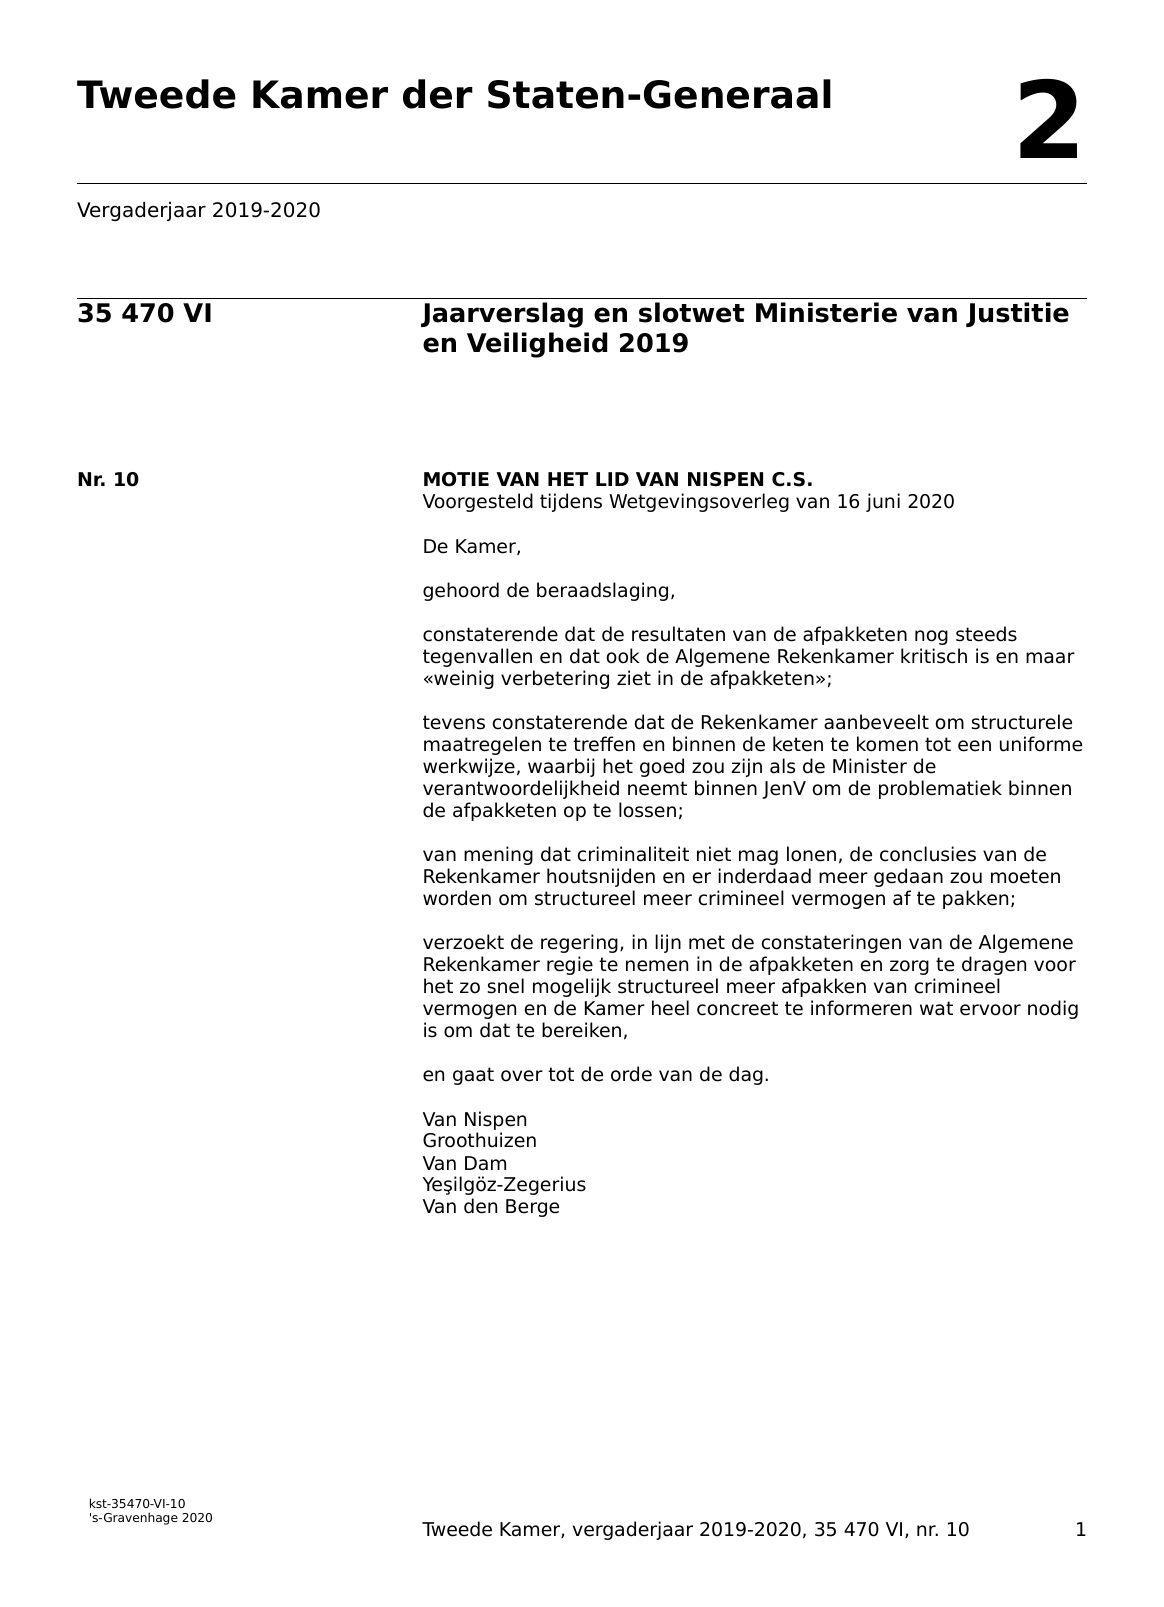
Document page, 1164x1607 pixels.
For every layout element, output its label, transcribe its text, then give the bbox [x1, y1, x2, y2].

table_cell Vergaderjaar 2019-2020 [77, 184, 1087, 298]
text verzoekt de regering, in lijn met de constateringen van de Algemene Rekenkamer regie te nemen in de afpakketen en zorg te dragen voor het zo snel mogelijk structureel meer afpakken van crimineel vermogen en de Kamer heel concreet te informeren wat ervoor nodig is om dat te bereiken, [422, 932, 1087, 1042]
text Voorgesteld tijdens Wetgevingsoverleg van 16 juni 2020 [422, 491, 1087, 513]
text Yeşilgöz-Zegerius [422, 1174, 1087, 1196]
subtitle 35 470 VI Jaarverslag en slotwet Ministerie van Justitie en Veiligheid 2019 [77, 299, 1087, 358]
text Van Dam [422, 1152, 1087, 1174]
table_header 2 [886, 59, 1087, 183]
text en gaat over tot de orde van de dag. [422, 1064, 1087, 1086]
text Groothuizen [422, 1130, 1087, 1152]
text constaterende dat de resultaten van de afpakketen nog steeds tegenvallen en dat ook de Algemene Rekenkamer kritisch is en maar «weinig verbetering ziet in de afpakketen»; [422, 624, 1087, 690]
text kst-35470-VI-10 [88, 1497, 323, 1511]
table_header Tweede Kamer der Staten-Generaal [77, 59, 886, 183]
text Van Nispen [422, 1108, 1087, 1130]
text Van den Berge [422, 1196, 1087, 1218]
subtitle Nr. 10 MOTIE VAN HET LID VAN NISPEN C.S. [77, 469, 1087, 491]
text De Kamer, [422, 536, 1087, 557]
text gehoord de beraadslaging, [422, 580, 1087, 602]
text 's-Gravenhage 2020 [88, 1511, 323, 1525]
text van mening dat criminaliteit niet mag lonen, de conclusies van de Rekenkamer houtsnijden en er inderdaad meer gedaan zou moeten worden om structureel meer crimineel vermogen af te pakken; [422, 844, 1087, 910]
text tevens constaterende dat de Rekenkamer aanbeveelt om structurele maatregelen te treffen en binnen de keten te komen tot een uniforme werkwijze, waarbij het goed zou zijn als de Minister de verantwoordelijkheid neemt binnen JenV om de problematiek binnen de afpakketen op te lossen; [422, 712, 1087, 822]
